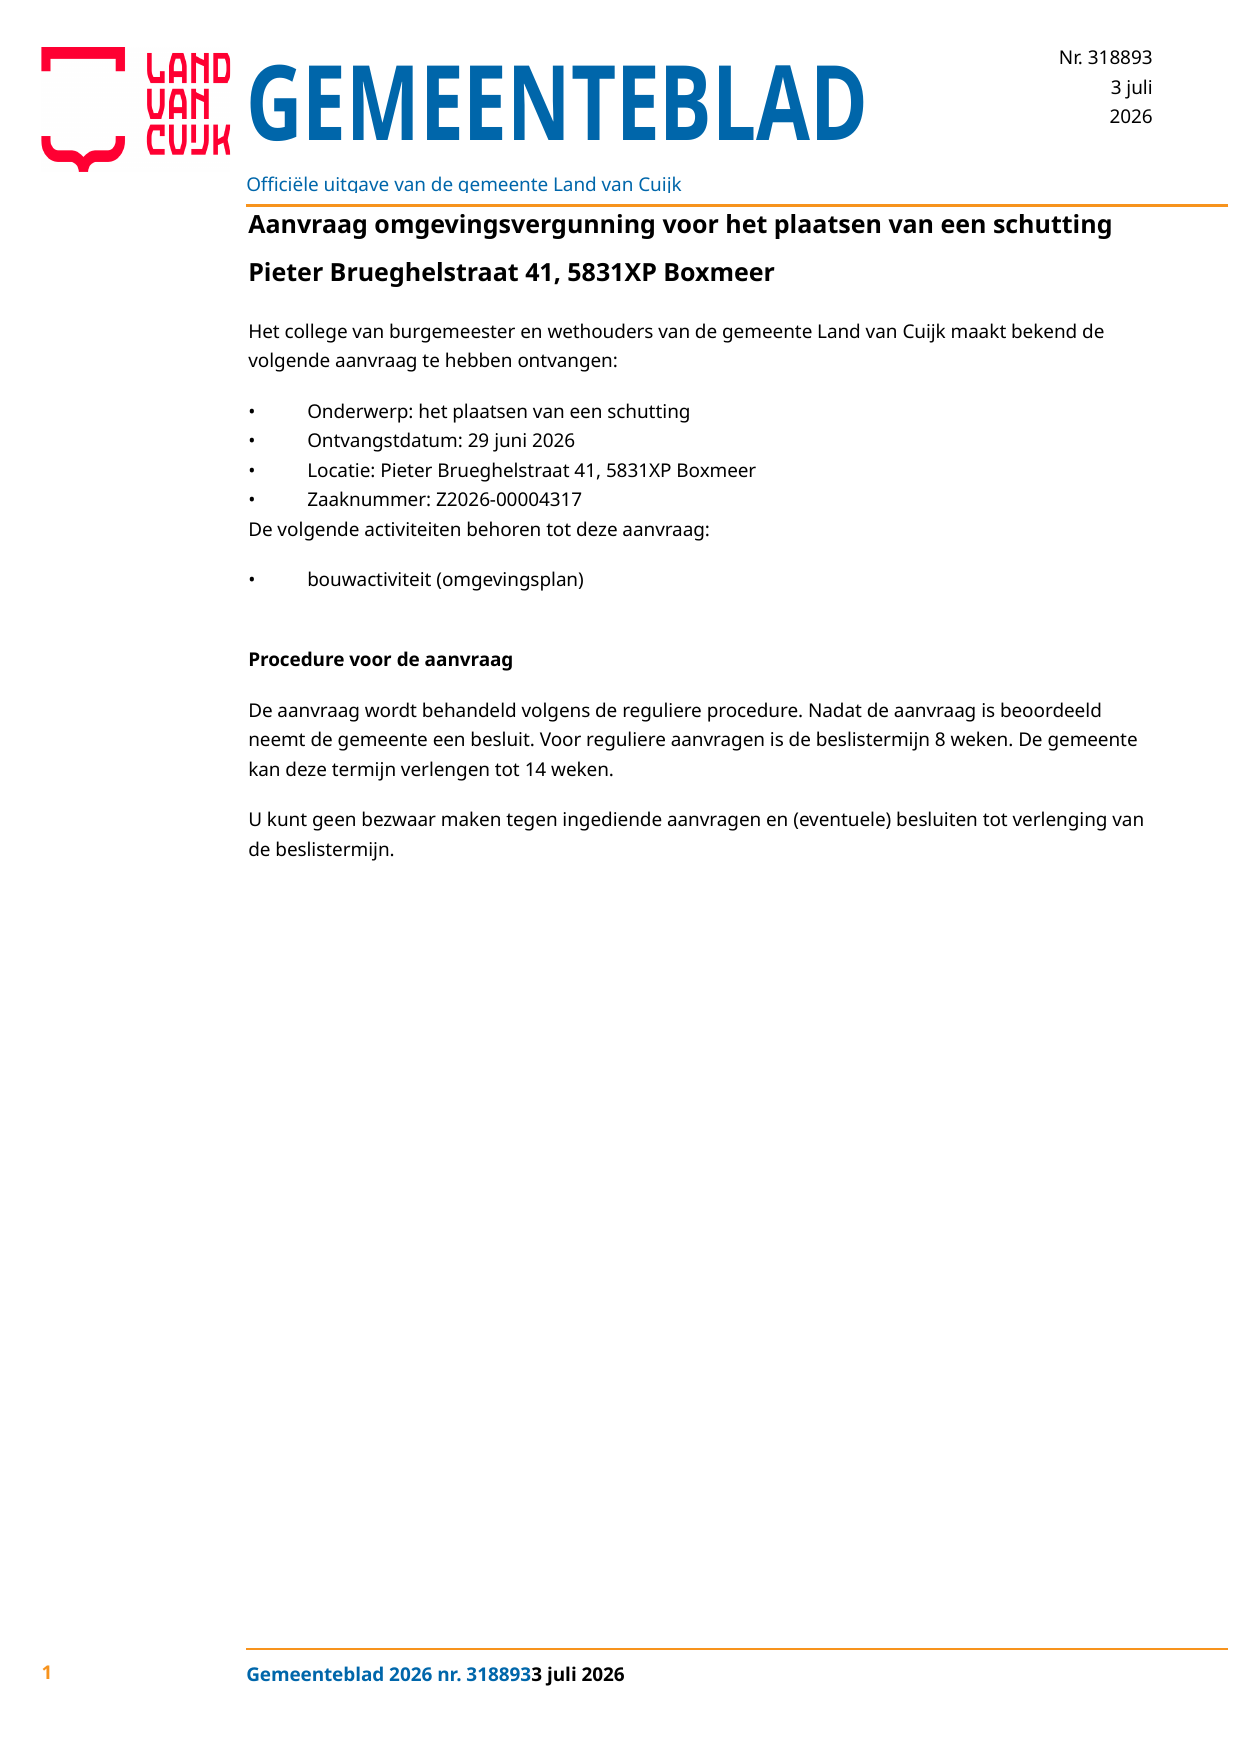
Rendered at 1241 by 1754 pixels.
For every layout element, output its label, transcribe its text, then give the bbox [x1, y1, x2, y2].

text Procedure voor de aanvraag [248, 647, 1152, 672]
text U kunt geen bezwaar maken tegen ingediende aanvragen en (eventuele) besluiten tot verlenging van de beslistermijn. [248, 807, 1152, 862]
text Het college van burgemeester en wethouders van de gemeente Land van Cuijk maakt bekend de volgende aanvraag te hebben ontvangen: [248, 318, 1152, 373]
text Aanvraag omgevingsvergunning voor het plaatsen van een schutting Pieter Brueghelstraat 41, 5831XP Boxmeer [248, 207, 1152, 288]
list Zaaknummer: Z2026-00004317 [248, 487, 1152, 512]
text De volgende activiteiten behoren tot deze aanvraag: [248, 516, 1152, 542]
text De aanvraag wordt behandeld volgens de reguliere procedure. Nadat de aanvraag is beoordeeld neemt de gemeente een besluit. Voor reguliere aanvragen is de beslistermijn 8 weken. De gemeente kan deze termijn verlengen tot 14 weken. [248, 697, 1152, 782]
picture [41, 47, 231, 172]
list Onderwerp: het plaatsen van een schutting [248, 398, 1152, 424]
list Locatie: Pieter Brueghelstraat 41, 5831XP Boxmeer [248, 457, 1152, 483]
list Ontvangstdatum: 29 juni 2026 [248, 427, 1152, 453]
list bouwactiviteit (omgevingsplan) [248, 567, 1152, 592]
